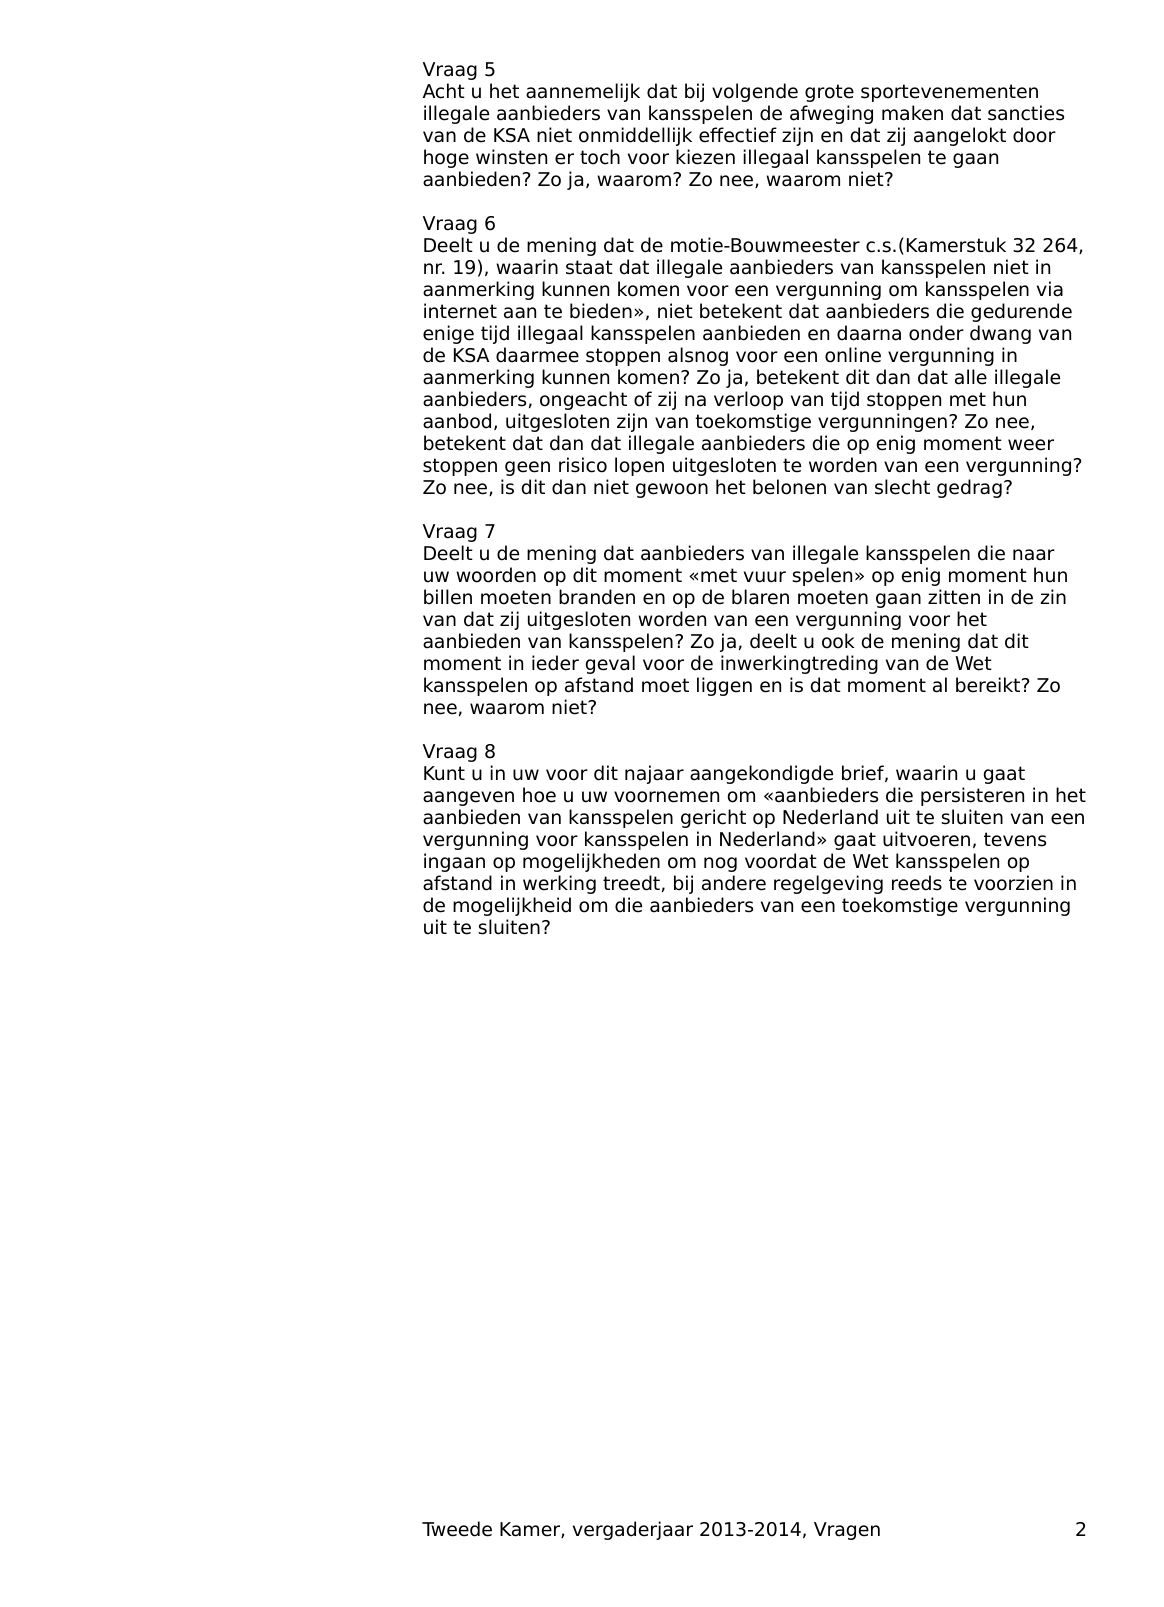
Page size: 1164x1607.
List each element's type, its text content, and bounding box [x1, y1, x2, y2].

text Vraag 5 [422, 59, 1087, 81]
text Kunt u in uw voor dit najaar aangekondigde brief, waarin u gaat aangeven hoe u uw voornemen om «aanbieders die persisteren in het aanbieden van kansspelen gericht op Nederland uit te sluiten van een vergunning voor kansspelen in Nederland» gaat uitvoeren, tevens ingaan op mogelijkheden om nog voordat de Wet kansspelen op afstand in werking treedt, bij andere regelgeving reeds te voorzien in de mogelijkheid om die aanbieders van een toekomstige vergunning uit te sluiten? [422, 763, 1087, 939]
text Deelt u de mening dat de motie-Bouwmeester c.s.(Kamerstuk 32 264, nr. 19), waarin staat dat illegale aanbieders van kansspelen niet in aanmerking kunnen komen voor een vergunning om kansspelen via internet aan te bieden», niet betekent dat aanbieders die gedurende enige tijd illegaal kansspelen aanbieden en daarna onder dwang van de KSA daarmee stoppen alsnog voor een online vergunning in aanmerking kunnen komen? Zo ja, betekent dit dan dat alle illegale aanbieders, ongeacht of zij na verloop van tijd stoppen met hun aanbod, uitgesloten zijn van toekomstige vergunningen? Zo nee, betekent dat dan dat illegale aanbieders die op enig moment weer stoppen geen risico lopen uitgesloten te worden van een vergunning? Zo nee, is dit dan niet gewoon het belonen van slecht gedrag? [422, 235, 1087, 499]
text Vraag 6 [422, 213, 1087, 235]
text Vraag 8 [422, 741, 1087, 763]
text Vraag 7 [422, 521, 1087, 543]
text Deelt u de mening dat aanbieders van illegale kansspelen die naar uw woorden op dit moment «met vuur spelen» op enig moment hun billen moeten branden en op de blaren moeten gaan zitten in de zin van dat zij uitgesloten worden van een vergunning voor het aanbieden van kansspelen? Zo ja, deelt u ook de mening dat dit moment in ieder geval voor de inwerkingtreding van de Wet kansspelen op afstand moet liggen en is dat moment al bereikt? Zo nee, waarom niet? [422, 543, 1087, 719]
text Acht u het aannemelijk dat bij volgende grote sportevenementen illegale aanbieders van kansspelen de afweging maken dat sancties van de KSA niet onmiddellijk effectief zijn en dat zij aangelokt door hoge winsten er toch voor kiezen illegaal kansspelen te gaan aanbieden? Zo ja, waarom? Zo nee, waarom niet? [422, 81, 1087, 191]
